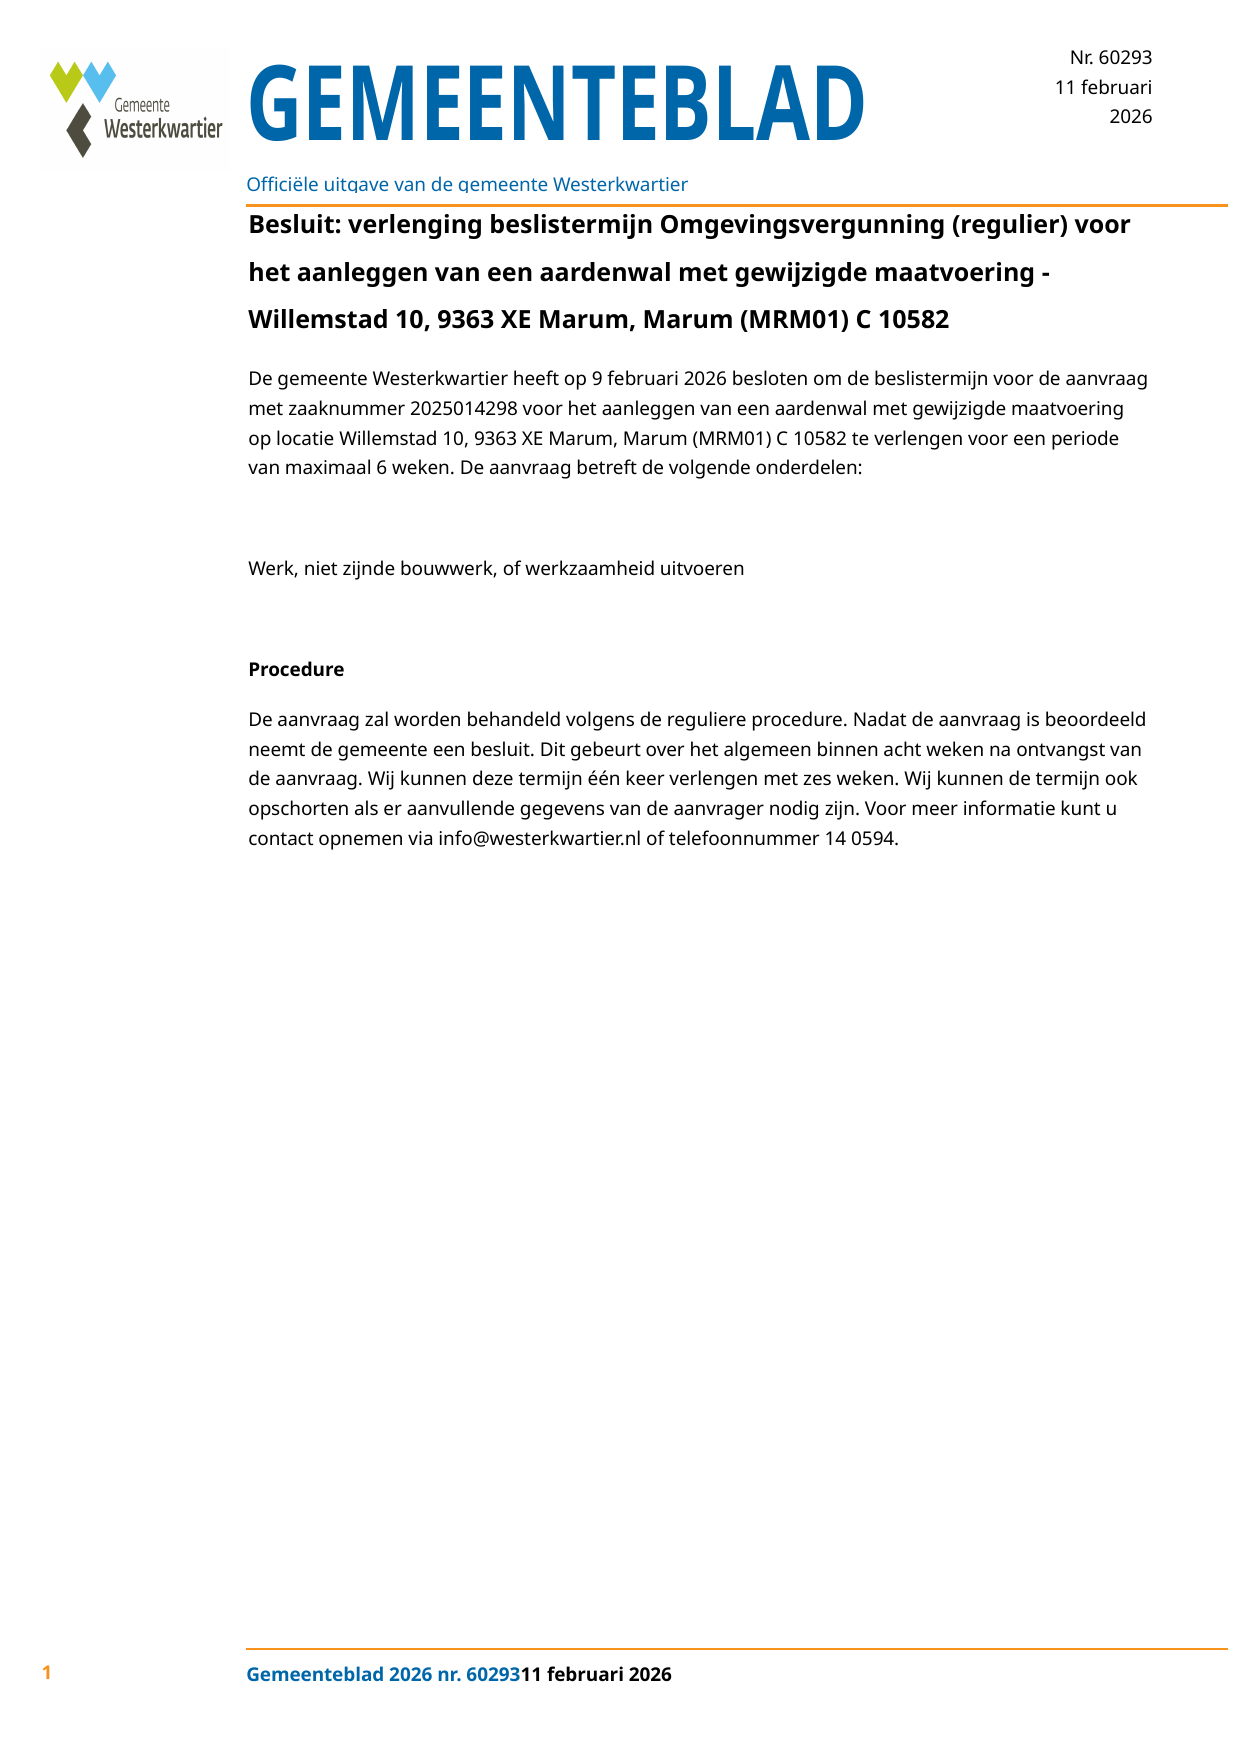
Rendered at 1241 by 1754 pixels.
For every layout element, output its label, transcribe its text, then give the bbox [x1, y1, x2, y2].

text Besluit: verlenging beslistermijn Omgevingsvergunning (regulier) voor het aanleggen van een aardenwal met gewijzigde maatvoering - Willemstad 10, 9363 XE Marum, Marum (MRM01) C 10582 [248, 207, 1152, 336]
text Procedure [248, 656, 1152, 682]
text De aanvraag zal worden behandeld volgens de reguliere procedure. Nadat de aanvraag is beoordeeld neemt de gemeente een besluit. Dit gebeurt over het algemeen binnen acht weken na ontvangst van de aanvraag. Wij kunnen deze termijn één keer verlengen met zes weken. Wij kunnen de termijn ook opschorten als er aanvullende gegevens van de aanvrager nodig zijn. Voor meer informatie kunt u contact opnemen via info@westerkwartier.nl of telefoonnummer 14 0594. [248, 706, 1152, 850]
text De gemeente Westerkwartier heeft op 9 februari 2026 besloten om de beslistermijn voor de aanvraag met zaaknummer 2025014298 voor het aanleggen van een aardenwal met gewijzigde maatvoering op locatie Willemstad 10, 9363 XE Marum, Marum (MRM01) C 10582 te verlengen voor een periode van maximaal 6 weken. De aanvraag betreft de volgende onderdelen: [248, 366, 1152, 480]
text Werk, niet zijnde bouwwerk, of werkzaamheid uitvoeren [248, 555, 1152, 581]
picture [41, 47, 231, 172]
